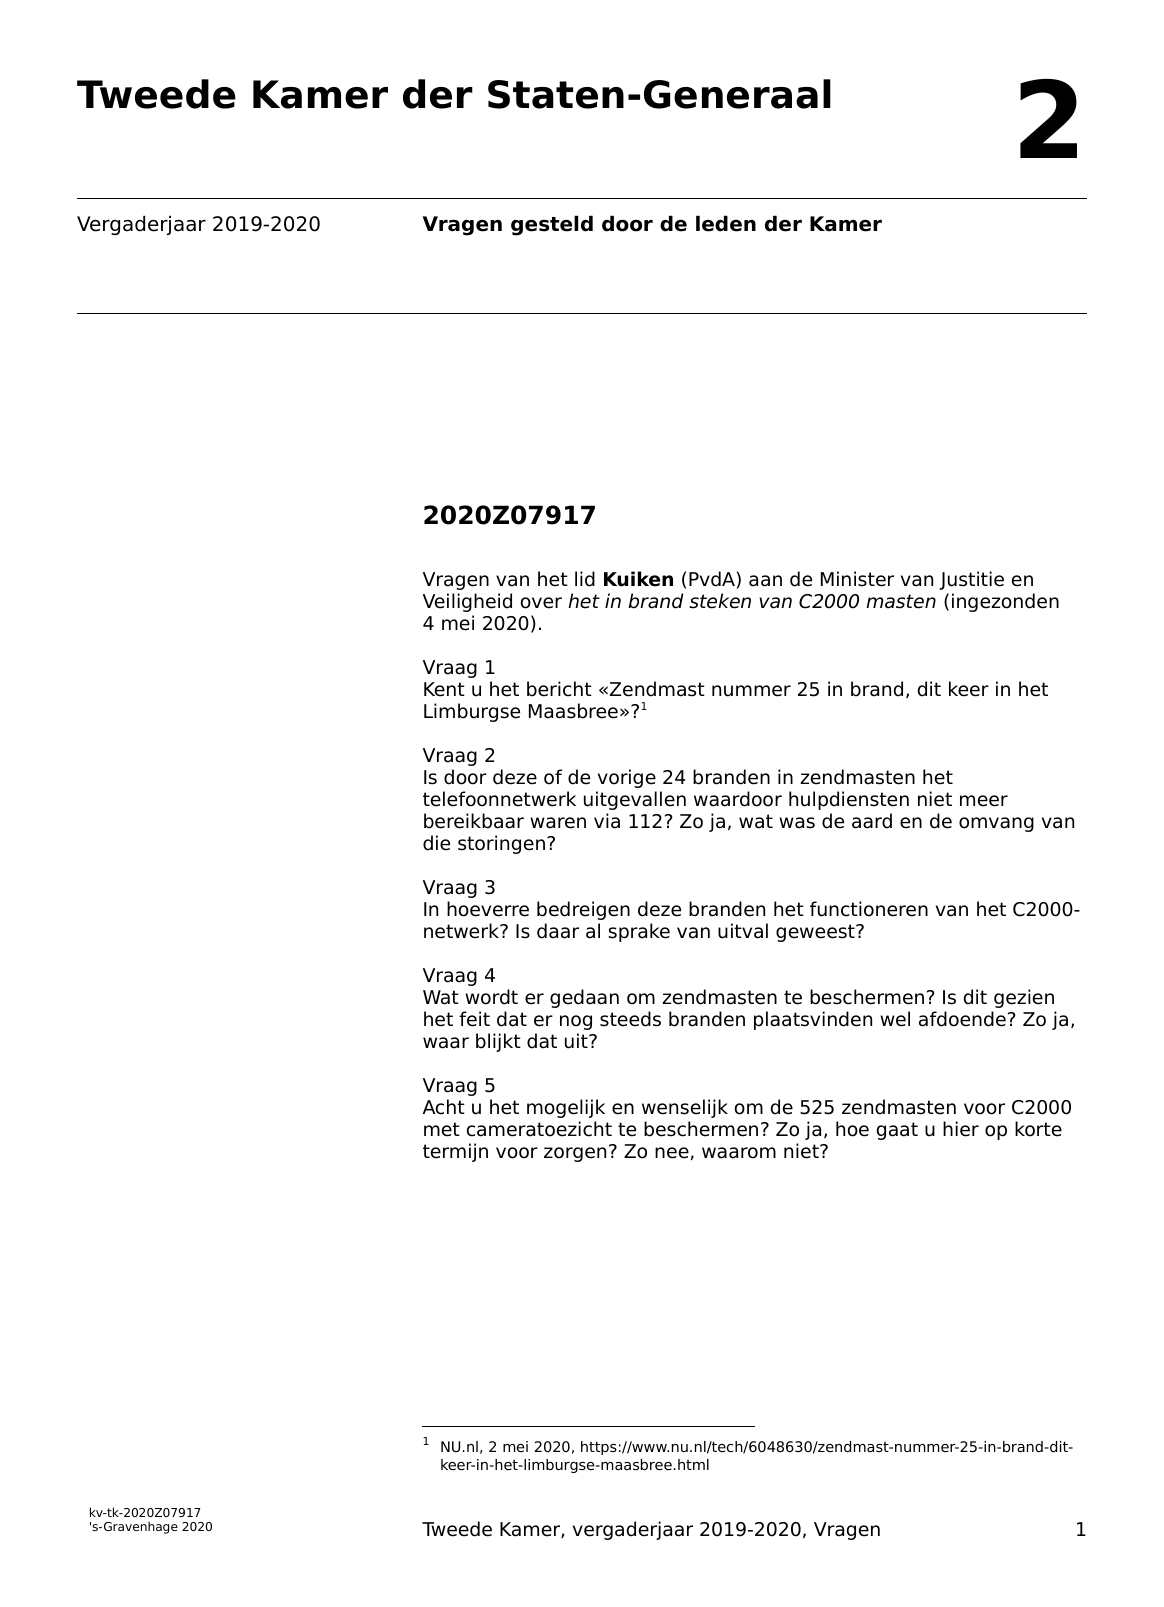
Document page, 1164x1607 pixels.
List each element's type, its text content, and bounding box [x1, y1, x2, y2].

text Kent u het bericht «Zendmast nummer 25 in brand, dit keer in het Limburgse Maasbree»? [422, 679, 1087, 723]
table_header 2 [886, 59, 1087, 198]
text Vraag 5 [422, 1075, 1087, 1097]
text Vraag 2 [422, 745, 1087, 767]
text Vraag 4 [422, 965, 1087, 987]
text Vraag 1 [422, 657, 1087, 679]
text Is door deze of de vorige 24 branden in zendmasten het telefoonnetwerk uitgevallen waardoor hulpdiensten niet meer bereikbaar waren via 112? Zo ja, wat was de aard en de omvang van die storingen? [422, 767, 1087, 855]
table_header Tweede Kamer der Staten-Generaal [77, 59, 886, 198]
text Wat wordt er gedaan om zendmasten te beschermen? Is dit gezien het feit dat er nog steeds branden plaatsvinden wel afdoende? Zo ja, waar blijkt dat uit? [422, 987, 1087, 1053]
text Acht u het mogelijk en wenselijk om de 525 zendmasten voor C2000 met cameratoezicht te beschermen? Zo ja, hoe gaat u hier op korte termijn voor zorgen? Zo nee, waarom niet? [422, 1097, 1087, 1163]
text 's-Gravenhage 2020 [88, 1520, 323, 1534]
table_cell Vergaderjaar 2019-2020 [77, 199, 422, 313]
text NU.nl, 2 mei 2020, https://www.nu.nl/tech/6048630/zendmast-nummer-25-in-brand-dit-keer-in-het-limburgse-maasbree.html [422, 1435, 1087, 1474]
text Vraag 3 [422, 877, 1087, 899]
text In hoeverre bedreigen deze branden het functioneren van het C2000-netwerk? Is daar al sprake van uitval geweest? [422, 899, 1087, 943]
text 2020Z07917 [422, 501, 1087, 531]
table_cell Vragen gesteld door de leden der Kamer [422, 199, 1087, 313]
text kv-tk-2020Z07917 [88, 1506, 323, 1520]
text Vragen van het lid Kuiken (PvdA) aan de Minister van Justitie en Veiligheid over het in brand steken van C2000 masten (ingezonden 4 mei 2020). [422, 569, 1087, 635]
